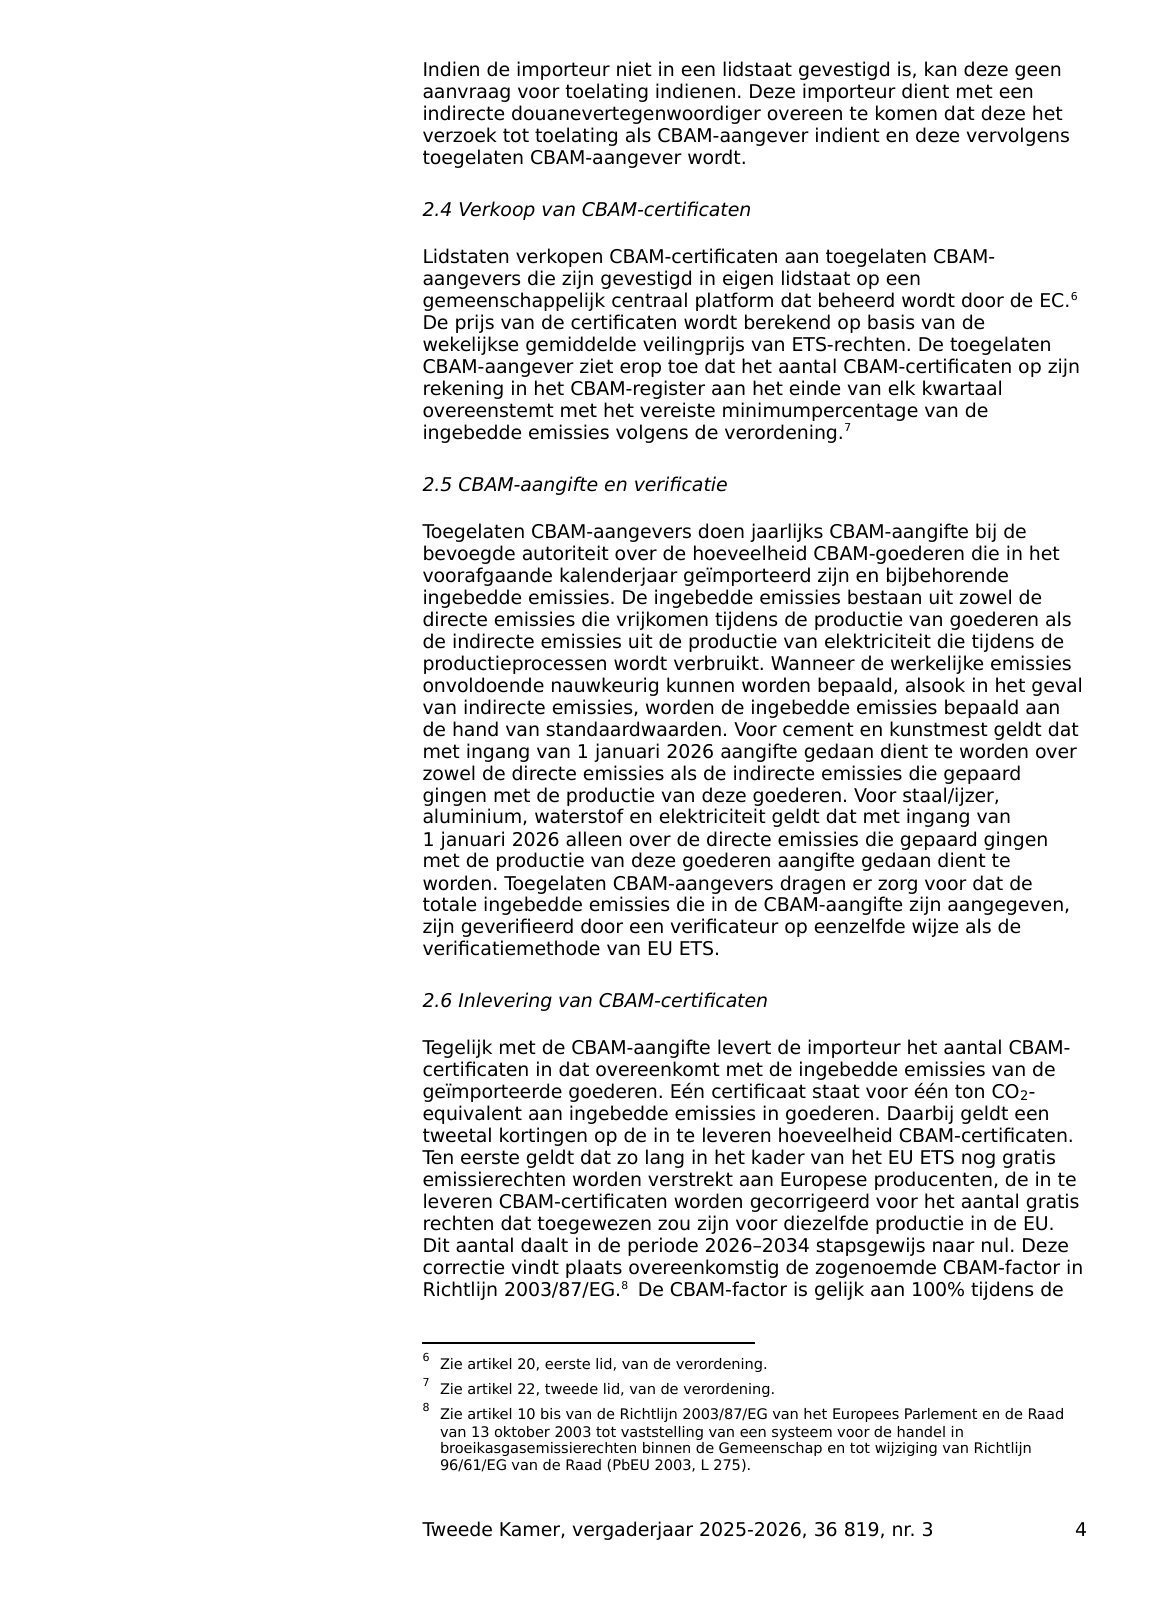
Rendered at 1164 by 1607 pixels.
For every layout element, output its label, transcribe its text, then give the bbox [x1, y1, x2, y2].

text Lidstaten verkopen CBAM-certificaten aan toegelaten CBAM-aangevers die zijn gevestigd in eigen lidstaat op een gemeenschappelijk centraal platform dat beheerd wordt door de EC. De prijs van de certificaten wordt berekend op basis van de wekelijkse gemiddelde veilingprijs van ETS-rechten. De toegelaten CBAM-aangever ziet erop toe dat het aantal CBAM-certificaten op zijn rekening in het CBAM-register aan het einde van elk kwartaal overeenstemt met het vereiste minimumpercentage van de ingebedde emissies volgens de verordening. [422, 246, 1087, 444]
text Zie artikel 10 bis van de Richtlijn 2003/87/EG van het Europees Parlement en de Raad van 13 oktober 2003 tot vaststelling van een systeem voor de handel in broeikasgasemissierechten binnen de Gemeenschap en tot wĳziging van Richtlĳn 96/61/EG van de Raad (PbEU 2003, L 275). [422, 1402, 1087, 1474]
text Indien de importeur niet in een lidstaat gevestigd is, kan deze geen aanvraag voor toelating indienen. Deze importeur dient met een indirecte douanevertegenwoordiger overeen te komen dat deze het verzoek tot toelating als CBAM-aangever indient en deze vervolgens toegelaten CBAM-aangever wordt. [422, 59, 1087, 169]
subtitle 2.5 CBAM-aangifte en verificatie [422, 474, 1087, 496]
subtitle 2.4 Verkoop van CBAM-certificaten [422, 199, 1087, 221]
text Zie artikel 20, eerste lid, van de verordening. [422, 1352, 1087, 1374]
text Toegelaten CBAM-aangevers doen jaarlijks CBAM-aangifte bij de bevoegde autoriteit over de hoeveelheid CBAM-goederen die in het voorafgaande kalenderjaar geïmporteerd zijn en bijbehorende ingebedde emissies. De ingebedde emissies bestaan uit zowel de directe emissies die vrijkomen tijdens de productie van goederen als de indirecte emissies uit de productie van elektriciteit die tijdens de productieprocessen wordt verbruikt. Wanneer de werkelijke emissies onvoldoende nauwkeurig kunnen worden bepaald, alsook in het geval van indirecte emissies, worden de ingebedde emissies bepaald aan de hand van standaardwaarden. Voor cement en kunstmest geldt dat met ingang van 1 januari 2026 aangifte gedaan dient te worden over zowel de directe emissies als de indirecte emissies die gepaard gingen met de productie van deze goederen. Voor staal/ijzer, aluminium, waterstof en elektriciteit geldt dat met ingang van 1 januari 2026 alleen over de directe emissies die gepaard gingen met de productie van deze goederen aangifte gedaan dient te worden. Toegelaten CBAM-aangevers dragen er zorg voor dat de totale ingebedde emissies die in de CBAM-aangifte zijn aangegeven, zijn geverifieerd door een verificateur op eenzelfde wijze als de verificatiemethode van EU ETS. [422, 521, 1087, 960]
text Tegelijk met de CBAM-aangifte levert de importeur het aantal CBAM-certificaten in dat overeenkomt met de ingebedde emissies van de geïmporteerde goederen. Eén certificaat staat voor één ton CO2-equivalent aan ingebedde emissies in goederen. Daarbij geldt een tweetal kortingen op de in te leveren hoeveelheid CBAM-certificaten. Ten eerste geldt dat zo lang in het kader van het EU ETS nog gratis emissierechten worden verstrekt aan Europese producenten, de in te leveren CBAM-certificaten worden gecorrigeerd voor het aantal gratis rechten dat toegewezen zou zijn voor diezelfde productie in de EU. Dit aantal daalt in de periode 2026–2034 stapsgewijs naar nul. Deze correctie vindt plaats overeenkomstig de zogenoemde CBAM-factor in Richtlijn 2003/87/EG. De CBAM-factor is gelijk aan 100% tijdens de [422, 1037, 1087, 1301]
subtitle 2.6 Inlevering van CBAM-certificaten [422, 990, 1087, 1012]
text Zie artikel 22, tweede lid, van de verordening. [422, 1377, 1087, 1399]
